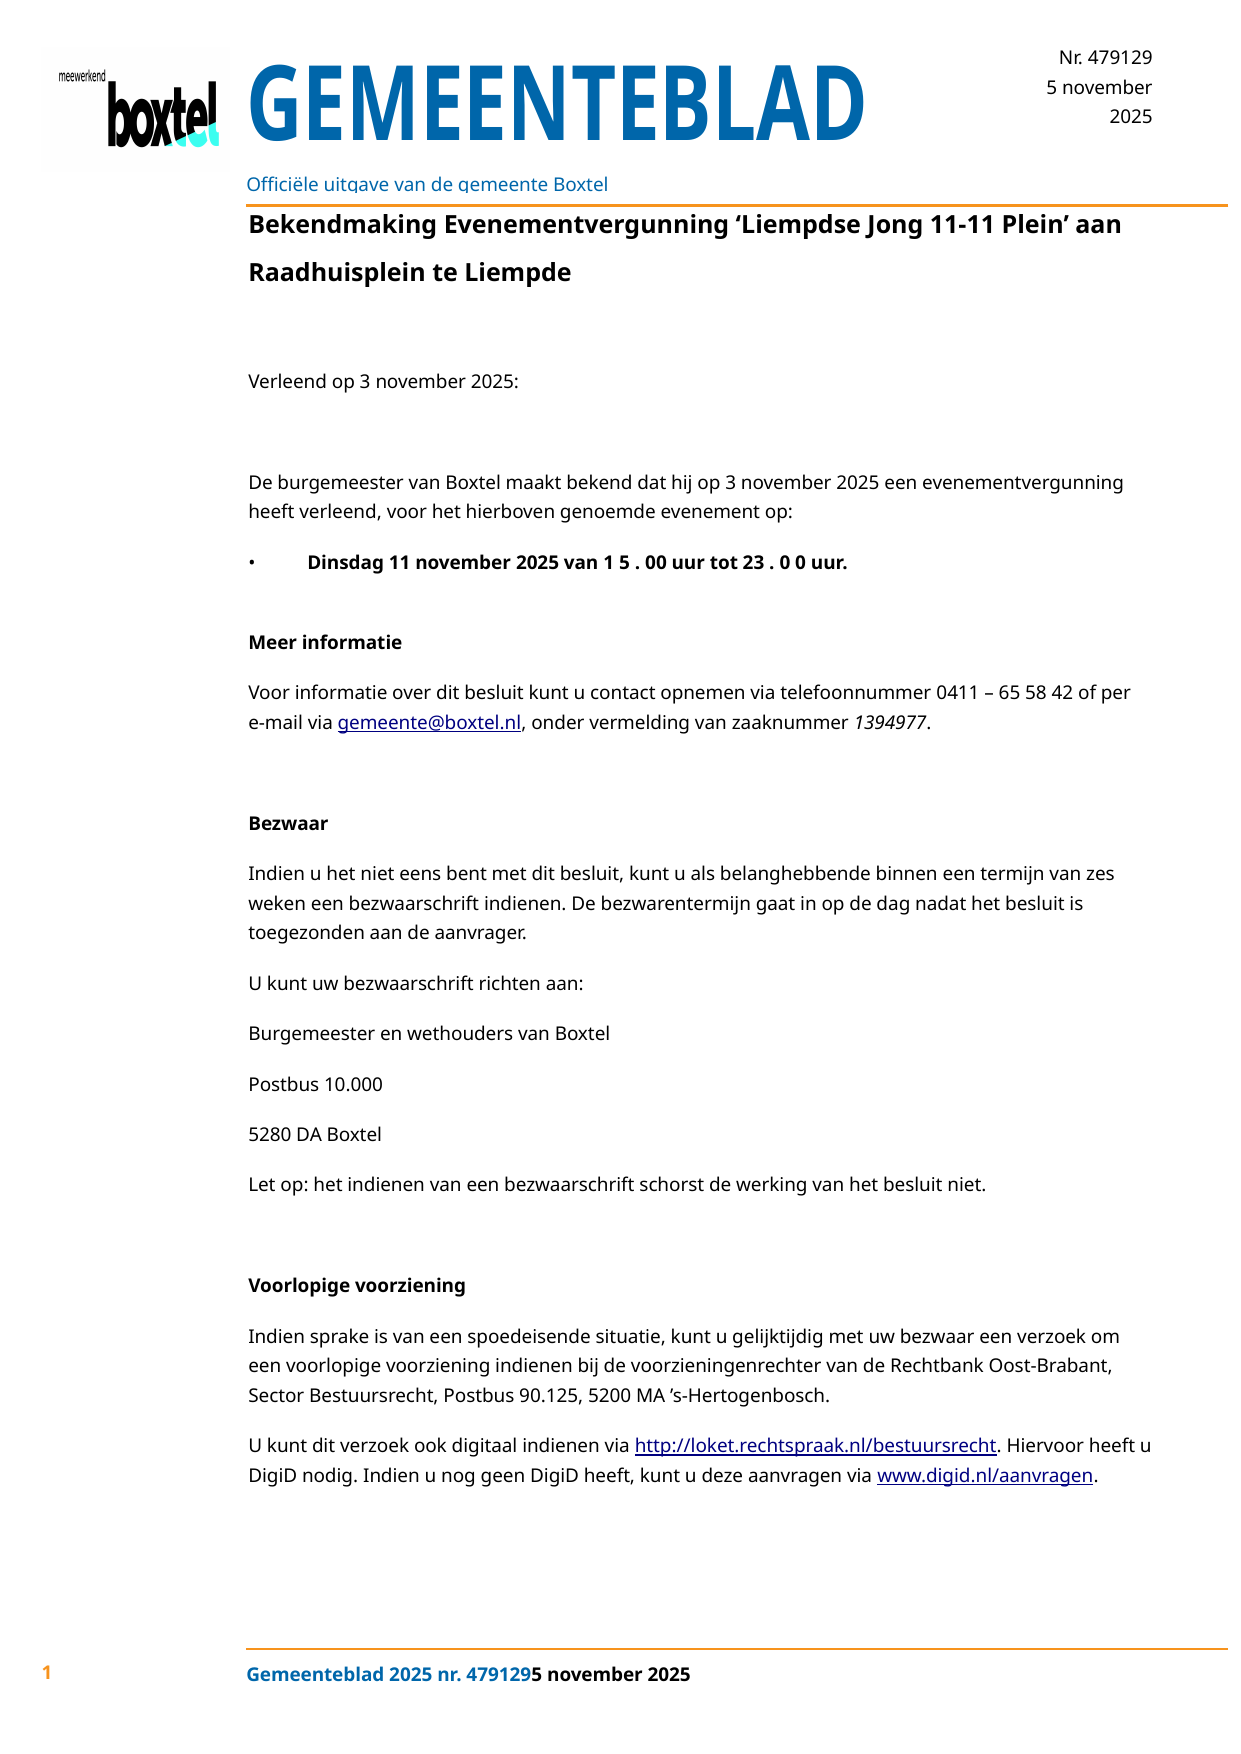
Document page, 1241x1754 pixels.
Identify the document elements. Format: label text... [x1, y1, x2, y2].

text U kunt uw bezwaarschrift richten aan: [248, 970, 1152, 996]
text De burgemeester van Boxtel maakt bekend dat hij op 3 november 2025 een evenementvergunning heeft verleend, voor het hierboven genoemde evenement op: [248, 469, 1152, 524]
text Voorlopige voorziening [248, 1272, 1152, 1298]
text 5280 DA Boxtel [248, 1121, 1152, 1147]
picture [41, 47, 231, 172]
text Burgemeester en wethouders van Boxtel [248, 1020, 1152, 1046]
list Dinsdag 11 november 2025 van 1 5 . 00 uur tot 23 . 0 0 uur. [248, 549, 1152, 575]
text Let op: het indienen van een bezwaarschrift schorst de werking van het besluit niet. [248, 1172, 1152, 1197]
text Bezwaar [248, 810, 1152, 836]
text Verleend op 3 november 2025: [248, 368, 1152, 394]
text Voor informatie over dit besluit kunt u contact opnemen via telefoonnummer 0411 – 65 58 42 of per e-mail via gemeente@boxtel.nl, onder vermelding van zaaknummer 1394977. [248, 679, 1152, 735]
text Indien sprake is van een spoedeisende situatie, kunt u gelijktijdig met uw bezwaar een verzoek om een voorlopige voorziening indienen bij de voorzieningenrechter van de Rechtbank Oost-Brabant, Sector Bestuursrecht, Postbus 90.125, 5200 MA ’s-Hertogenbosch. [248, 1323, 1152, 1408]
text Bekendmaking Evenementvergunning ‘Liempdse Jong 11-11 Plein’ aan Raadhuisplein te Liempde [248, 207, 1152, 288]
text Indien u het niet eens bent met dit besluit, kunt u als belanghebbende binnen een termijn van zes weken een bezwaarschrift indienen. De bezwarentermijn gaat in op de dag nadat het besluit is toegezonden aan de aanvrager. [248, 860, 1152, 945]
text Postbus 10.000 [248, 1071, 1152, 1097]
text U kunt dit verzoek ook digitaal indienen via http://loket.rechtspraak.nl/bestuursrecht. Hiervoor heeft u DigiD nodig. Indien u nog geen DigiD heeft, kunt u deze aanvragen via www.digid.nl/aanvragen. [248, 1432, 1152, 1488]
text Meer informatie [248, 629, 1152, 655]
